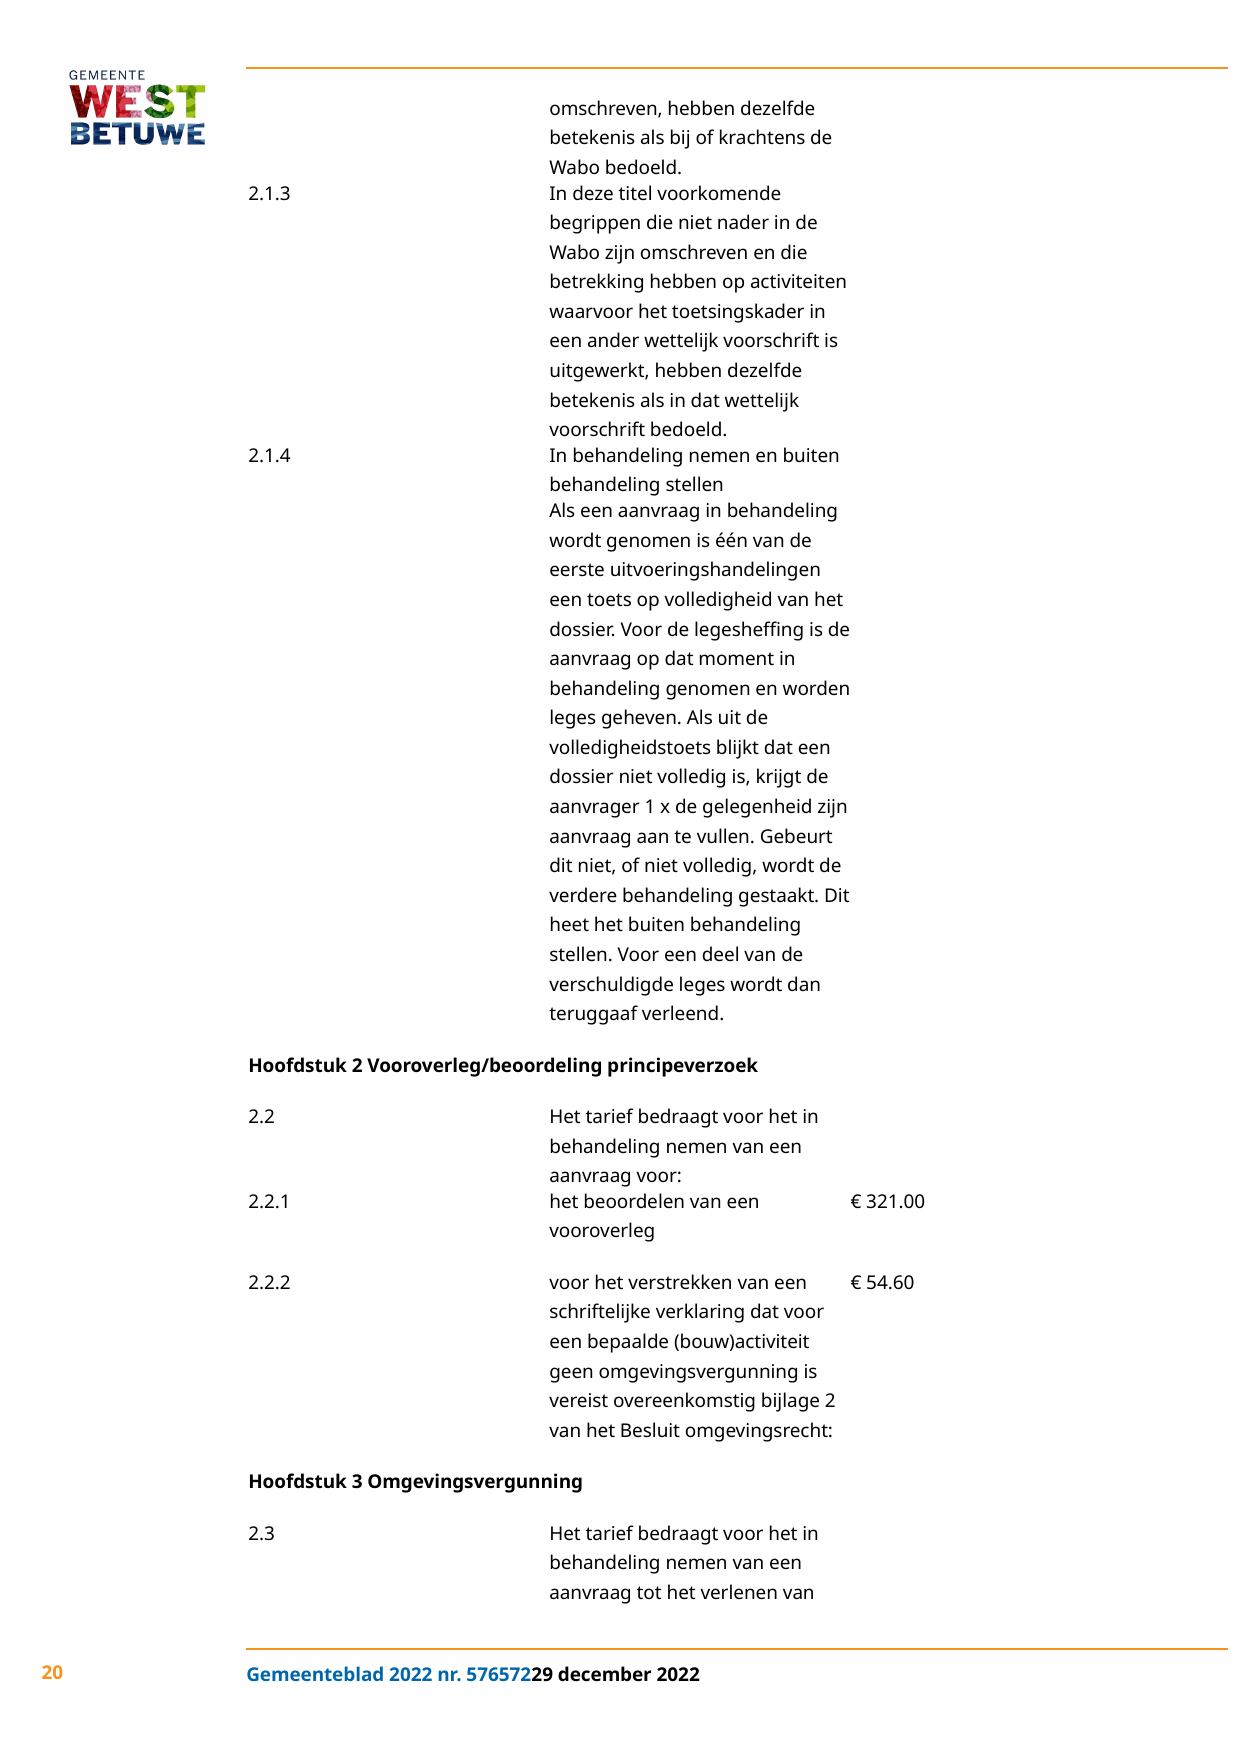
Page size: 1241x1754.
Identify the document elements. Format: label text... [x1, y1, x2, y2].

table_cell [549, 1078, 850, 1103]
table_cell [549, 1026, 850, 1052]
table_cell [850, 1443, 1152, 1468]
table_cell 2.2.1 [248, 1188, 549, 1243]
table_cell [248, 1443, 549, 1468]
table_cell 2.3 [248, 1520, 549, 1605]
table_cell [248, 1494, 549, 1520]
table_cell [850, 180, 1152, 442]
table_cell [850, 442, 1152, 497]
table_cell [850, 95, 1152, 180]
table_cell [248, 95, 549, 180]
table_cell [850, 1244, 1152, 1269]
table_cell 2.2.2 [248, 1269, 549, 1443]
table_cell [850, 1078, 1152, 1103]
table_cell het beoordelen van een vooroverleg [549, 1188, 850, 1243]
table_cell [248, 1244, 549, 1269]
table_cell € 54.60 [850, 1269, 1152, 1443]
table_cell [248, 1026, 549, 1052]
table_cell [850, 498, 1152, 1026]
table_cell [850, 1103, 1152, 1188]
table_cell voor het verstrekken van een schriftelijke verklaring dat voor een bepaalde (bouw)activiteit geen omgevingsvergunning is vereist overeenkomstig bijlage 2 van het Besluit omgevingsrecht: [549, 1269, 850, 1443]
table_cell [850, 1494, 1152, 1520]
table_cell Als een aanvraag in behandeling wordt genomen is één van de eerste uitvoeringshandelingen een toets op volledigheid van het dossier. Voor de legesheffing is de aanvraag op dat moment in behandeling genomen en worden leges geheven. Als uit de volledigheidstoets blijkt dat een dossier niet volledig is, krijgt de aanvrager 1 x de gelegenheid zijn aanvraag aan te vullen. Gebeurt dit niet, of niet volledig, wordt de verdere behandeling gestaakt. Dit heet het buiten behandeling stellen. Voor een deel van de verschuldigde leges wordt dan teruggaaf verleend. [549, 498, 850, 1026]
table_cell 2.2 [248, 1103, 549, 1188]
table_cell [248, 498, 549, 1026]
table_cell 2.1.3 [248, 180, 549, 442]
table_cell Hoofdstuk 2 Vooroverleg/beoordeling principeverzoek [248, 1052, 850, 1077]
table_cell [850, 1520, 1152, 1605]
table_cell Het tarief bedraagt voor het in behandeling nemen van een aanvraag tot het verlenen van [549, 1520, 850, 1605]
table_cell 2.1.4 [248, 442, 549, 497]
table_cell [850, 1026, 1152, 1052]
table_cell € 321.00 [850, 1188, 1152, 1243]
table_cell [248, 1078, 549, 1103]
table_cell Hoofdstuk 3 Omgevingsvergunning [248, 1469, 850, 1494]
table_cell [549, 1244, 850, 1269]
table_cell [850, 1469, 1152, 1494]
table_cell In behandeling nemen en buiten behandeling stellen [549, 442, 850, 497]
picture [41, 47, 231, 172]
table_cell [850, 1052, 1152, 1077]
table_cell In deze titel voorkomende begrippen die niet nader in de Wabo zijn omschreven en die betrekking hebben op activiteiten waarvoor het toetsingskader in een ander wettelijk voorschrift is uitgewerkt, hebben dezelfde betekenis als in dat wettelijk voorschrift bedoeld. [549, 180, 850, 442]
table_cell [549, 1494, 850, 1520]
table_cell omschreven, hebben dezelfde betekenis als bij of krachtens de Wabo bedoeld. [549, 95, 850, 180]
table_cell Het tarief bedraagt voor het in behandeling nemen van een aanvraag voor: [549, 1103, 850, 1188]
table_cell [549, 1443, 850, 1468]
